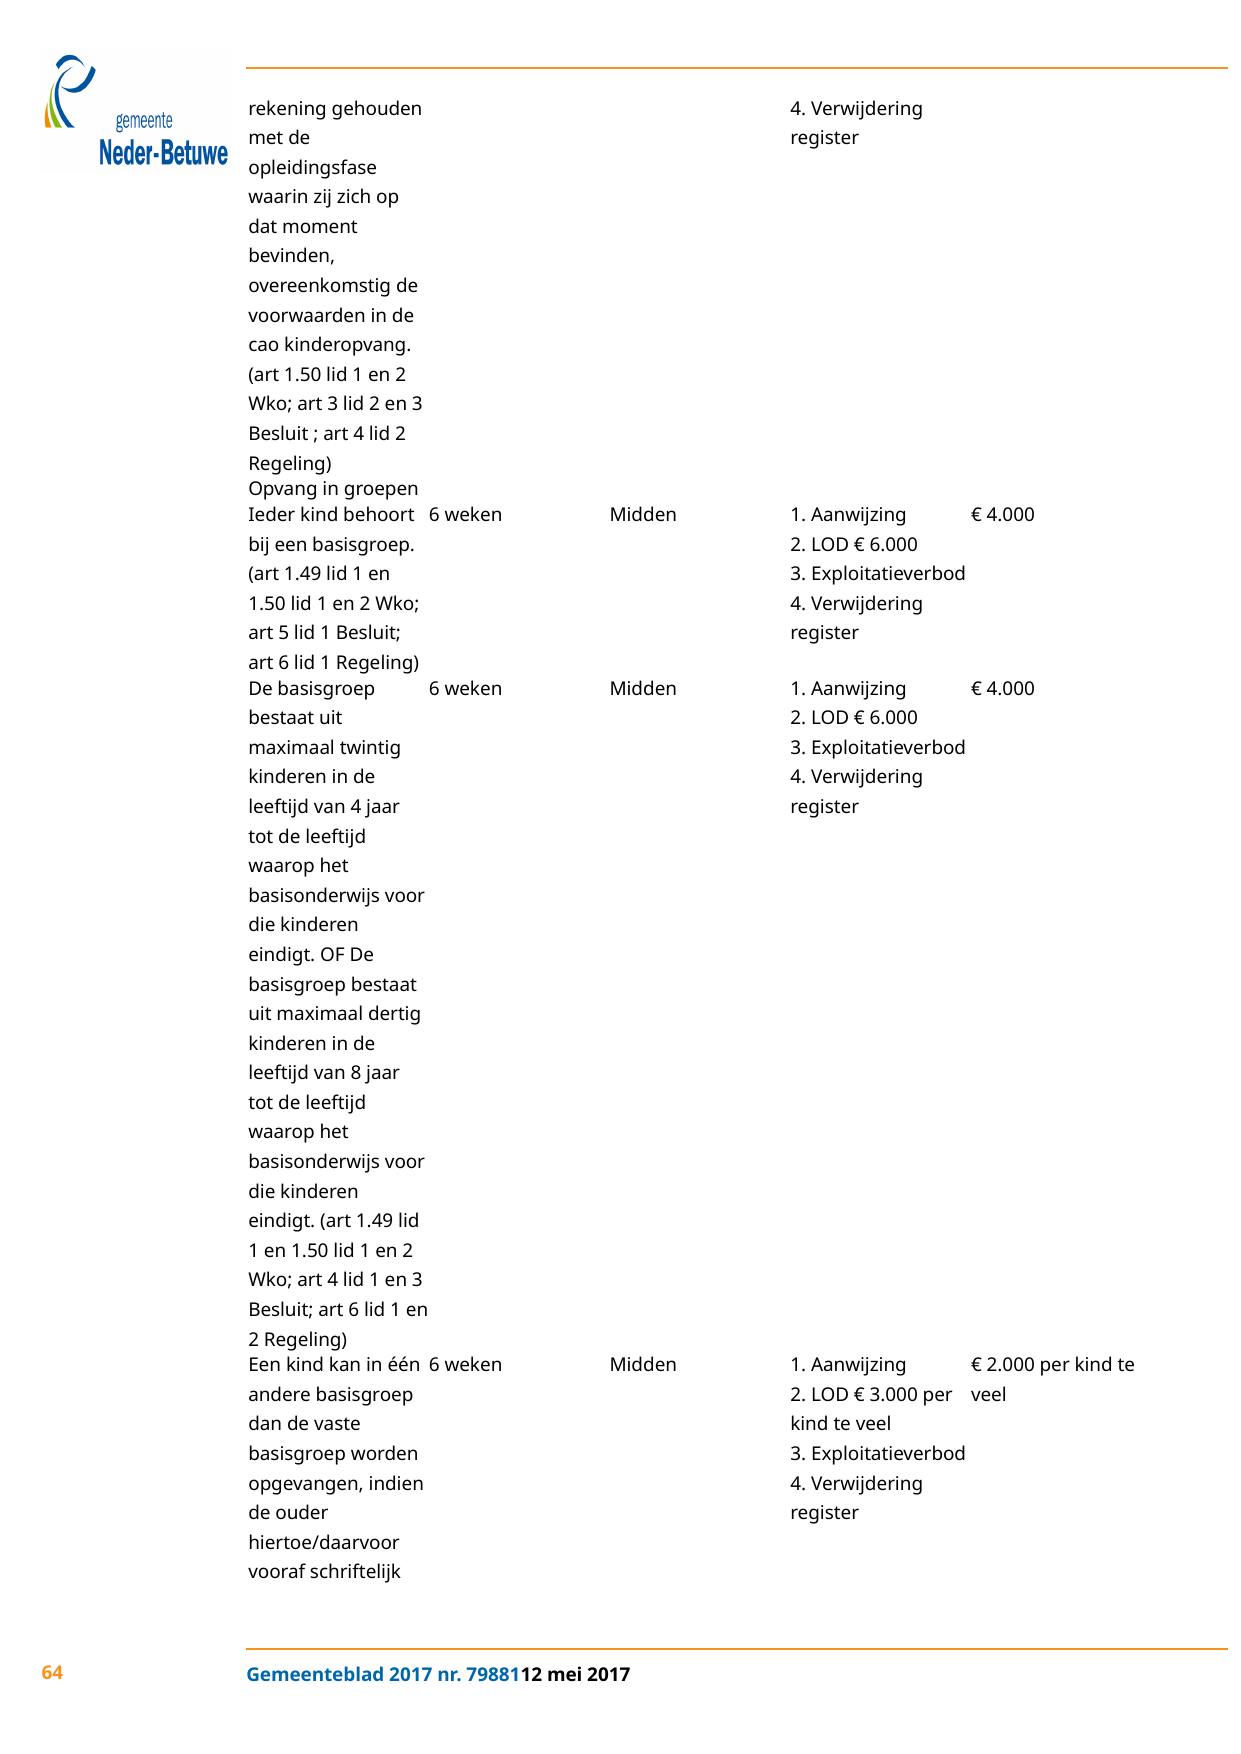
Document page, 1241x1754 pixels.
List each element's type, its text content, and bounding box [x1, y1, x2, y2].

table_cell 6 weken [429, 675, 609, 1351]
picture [41, 47, 231, 172]
table_cell 4. Verwijdering register [790, 95, 971, 476]
table_cell 1. Aanwijzing 2. LOD € 6.000 3. Exploitatieverbod 4. Verwijdering register [790, 501, 971, 675]
table_cell Midden [609, 1351, 790, 1584]
table_cell [971, 95, 1152, 476]
table_cell € 2.000 per kind te veel [971, 1351, 1152, 1584]
table_cell Midden [609, 501, 790, 675]
table_cell Ieder kind behoort bij een basisgroep. (art 1.49 lid 1 en 1.50 lid 1 en 2 Wko; art 5 lid 1 Besluit; art 6 lid 1 Regeling) [248, 501, 429, 675]
table_cell 6 weken [429, 501, 609, 675]
table_cell 1. Aanwijzing 2. LOD € 3.000 per kind te veel 3. Exploitatieverbod 4. Verwijdering register [790, 1351, 971, 1584]
table_cell Midden [609, 675, 790, 1351]
table_cell De basisgroep bestaat uit maximaal twintig kinderen in de leeftijd van 4 jaar tot de leeftijd waarop het basisonderwijs voor die kinderen eindigt. OF De basisgroep bestaat uit maximaal dertig kinderen in de leeftijd van 8 jaar tot de leeftijd waarop het basisonderwijs voor die kinderen eindigt. (art 1.49 lid 1 en 1.50 lid 1 en 2 Wko; art 4 lid 1 en 3 Besluit; art 6 lid 1 en 2 Regeling) [248, 675, 429, 1351]
table_cell [609, 95, 790, 476]
table_cell Een kind kan in één andere basisgroep dan de vaste basisgroep worden opgevangen, indien de ouder hiertoe/daarvoor vooraf schriftelijk [248, 1351, 429, 1584]
table_cell rekening gehouden met de opleidingsfase waarin zij zich op dat moment bevinden, overeenkomstig de voorwaarden in de cao kinderopvang. (art 1.50 lid 1 en 2 Wko; art 3 lid 2 en 3 Besluit ; art 4 lid 2 Regeling) [248, 95, 429, 476]
table_cell 6 weken [429, 1351, 609, 1584]
table_cell € 4.000 [971, 501, 1152, 675]
table_cell 1. Aanwijzing 2. LOD € 6.000 3. Exploitatieverbod 4. Verwijdering register [790, 675, 971, 1351]
table_cell Opvang in groepen [248, 476, 429, 501]
table_cell € 4.000 [971, 675, 1152, 1351]
table_cell [429, 95, 609, 476]
